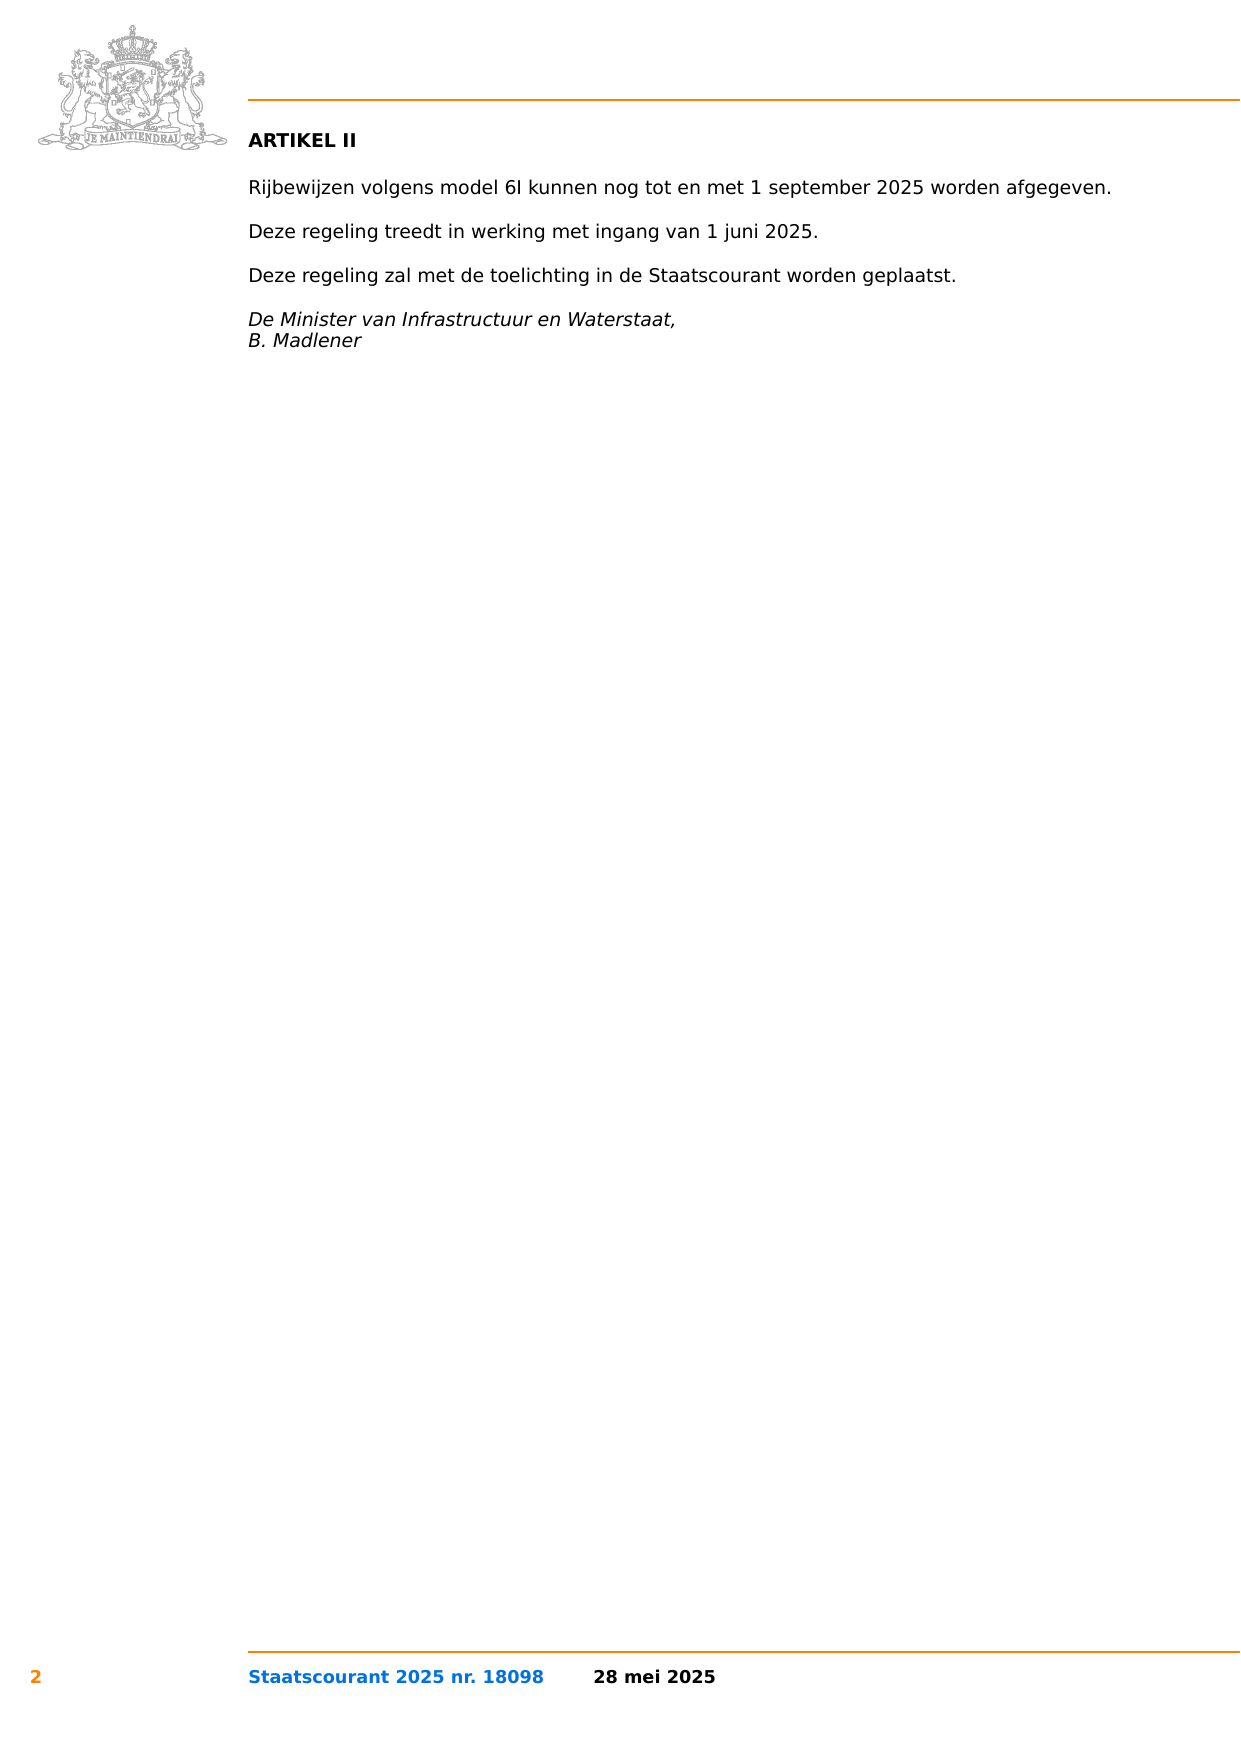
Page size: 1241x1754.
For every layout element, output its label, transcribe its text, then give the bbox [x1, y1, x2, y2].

text Deze regeling zal met de toelichting in de Staatscourant worden geplaatst. [248, 264, 1163, 287]
text Deze regeling treedt in werking met ingang van 1 juni 2025. [248, 221, 1163, 243]
text De Minister van Infrastructuur en Waterstaat, B. Madlener [248, 308, 1163, 352]
text Rijbewijzen volgens model 6I kunnen nog tot en met 1 september 2025 worden afgegeven. [248, 177, 1163, 199]
subtitle ARTIKEL II [248, 130, 1163, 152]
picture [38, 25, 227, 150]
